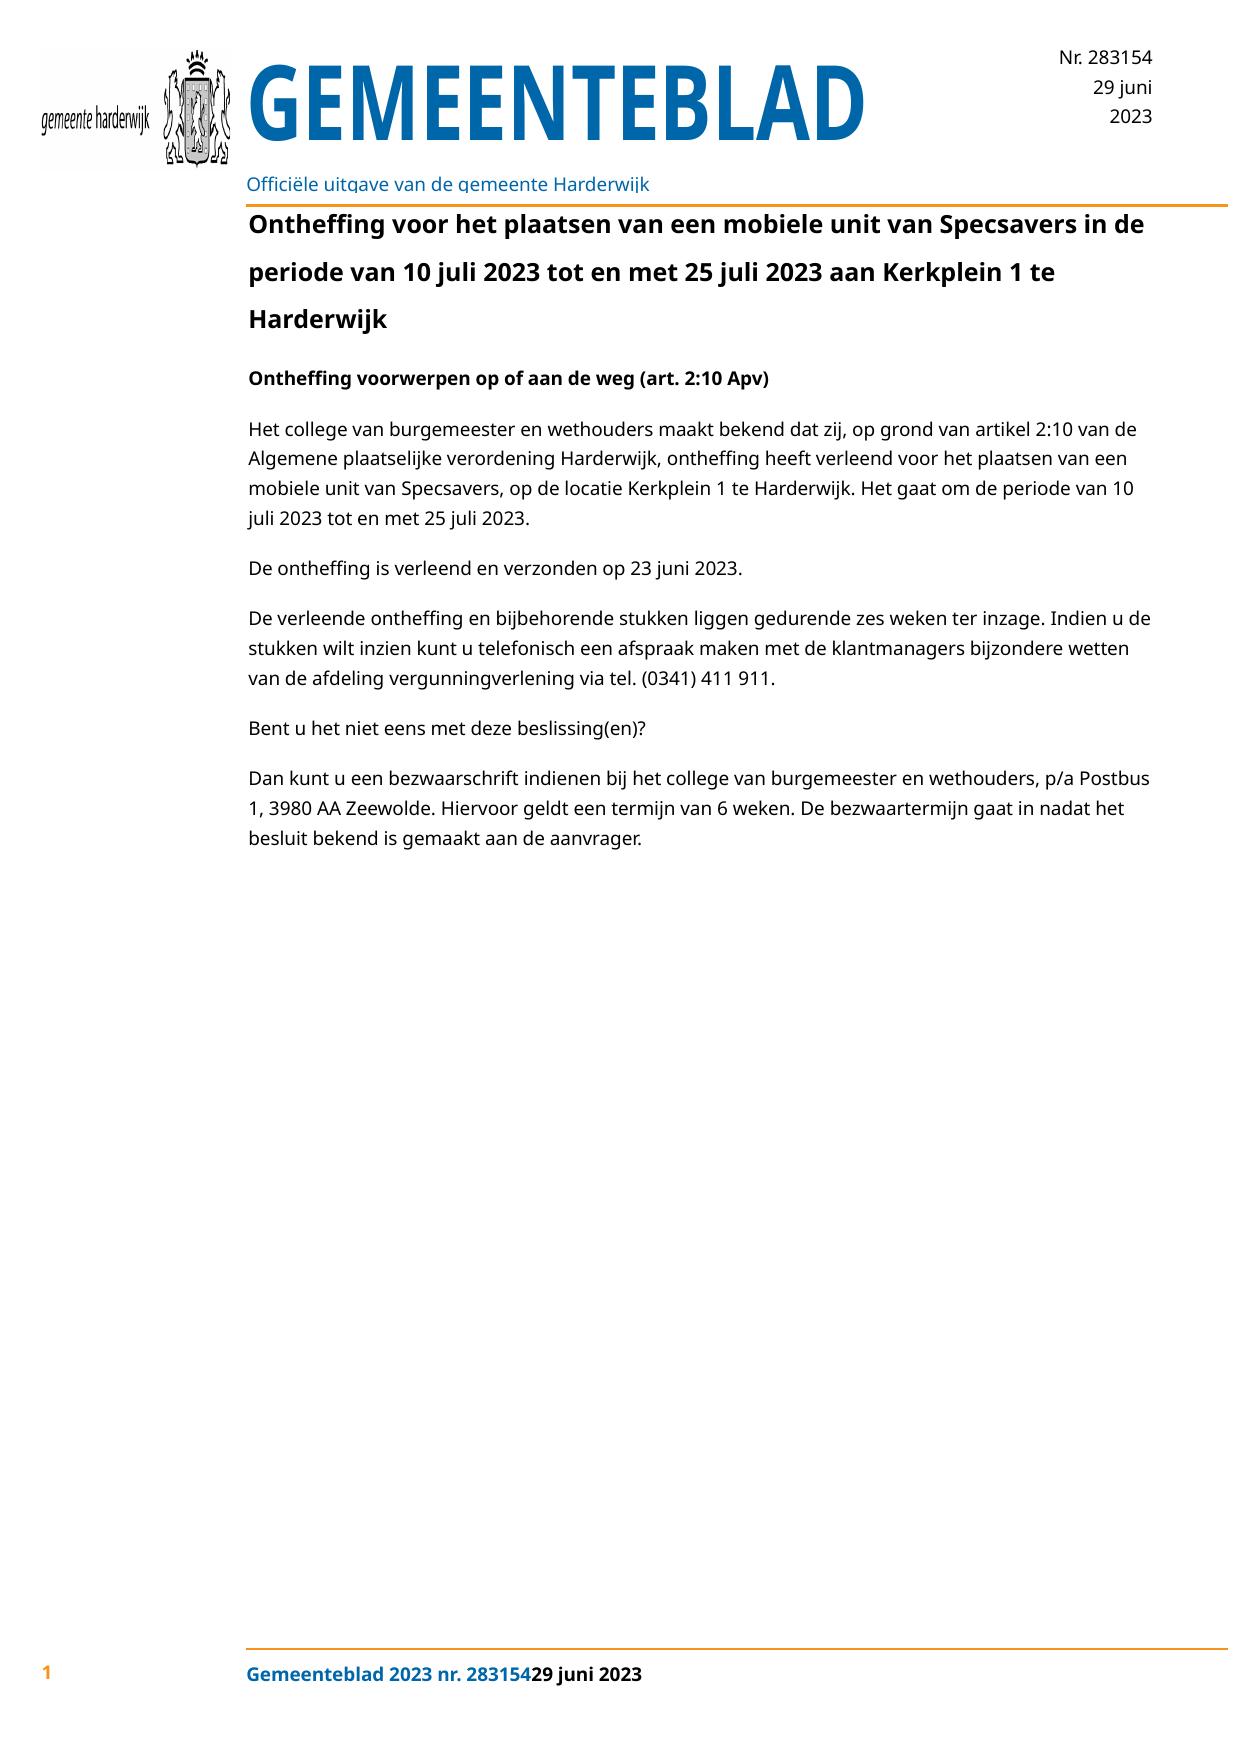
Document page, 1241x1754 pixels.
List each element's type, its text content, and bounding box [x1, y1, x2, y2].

text Bent u het niet eens met deze beslissing(en)? [248, 715, 1152, 741]
text De ontheffing is verleend en verzonden op 23 juni 2023. [248, 555, 1152, 581]
text Ontheffing voor het plaatsen van een mobiele unit van Specsavers in de periode van 10 juli 2023 tot en met 25 juli 2023 aan Kerkplein 1 te Harderwijk [248, 207, 1152, 336]
text Dan kunt u een bezwaarschrift indienen bij het college van burgemeester en wethouders, p/a Postbus 1, 3980 AA Zeewolde. Hiervoor geldt een termijn van 6 weken. De bezwaartermijn gaat in nadat het besluit bekend is gemaakt aan de aanvrager. [248, 766, 1152, 850]
text Het college van burgemeester en wethouders maakt bekend dat zij, op grond van artikel 2:10 van de Algemene plaatselijke verordening Harderwijk, ontheffing heeft verleend voor het plaatsen van een mobiele unit van Specsavers, op de locatie Kerkplein 1 te Harderwijk. Het gaat om de periode van 10 juli 2023 tot en met 25 juli 2023. [248, 416, 1152, 530]
text Ontheffing voorwerpen op of aan de weg (art. 2:10 Apv) [248, 366, 1152, 391]
picture [41, 47, 231, 172]
text De verleende ontheffing en bijbehorende stukken liggen gedurende zes weken ter inzage. Indien u de stukken wilt inzien kunt u telefonisch een afspraak maken met de klantmanagers bijzondere wetten van de afdeling vergunningverlening via tel. (0341) 411 911. [248, 606, 1152, 690]
